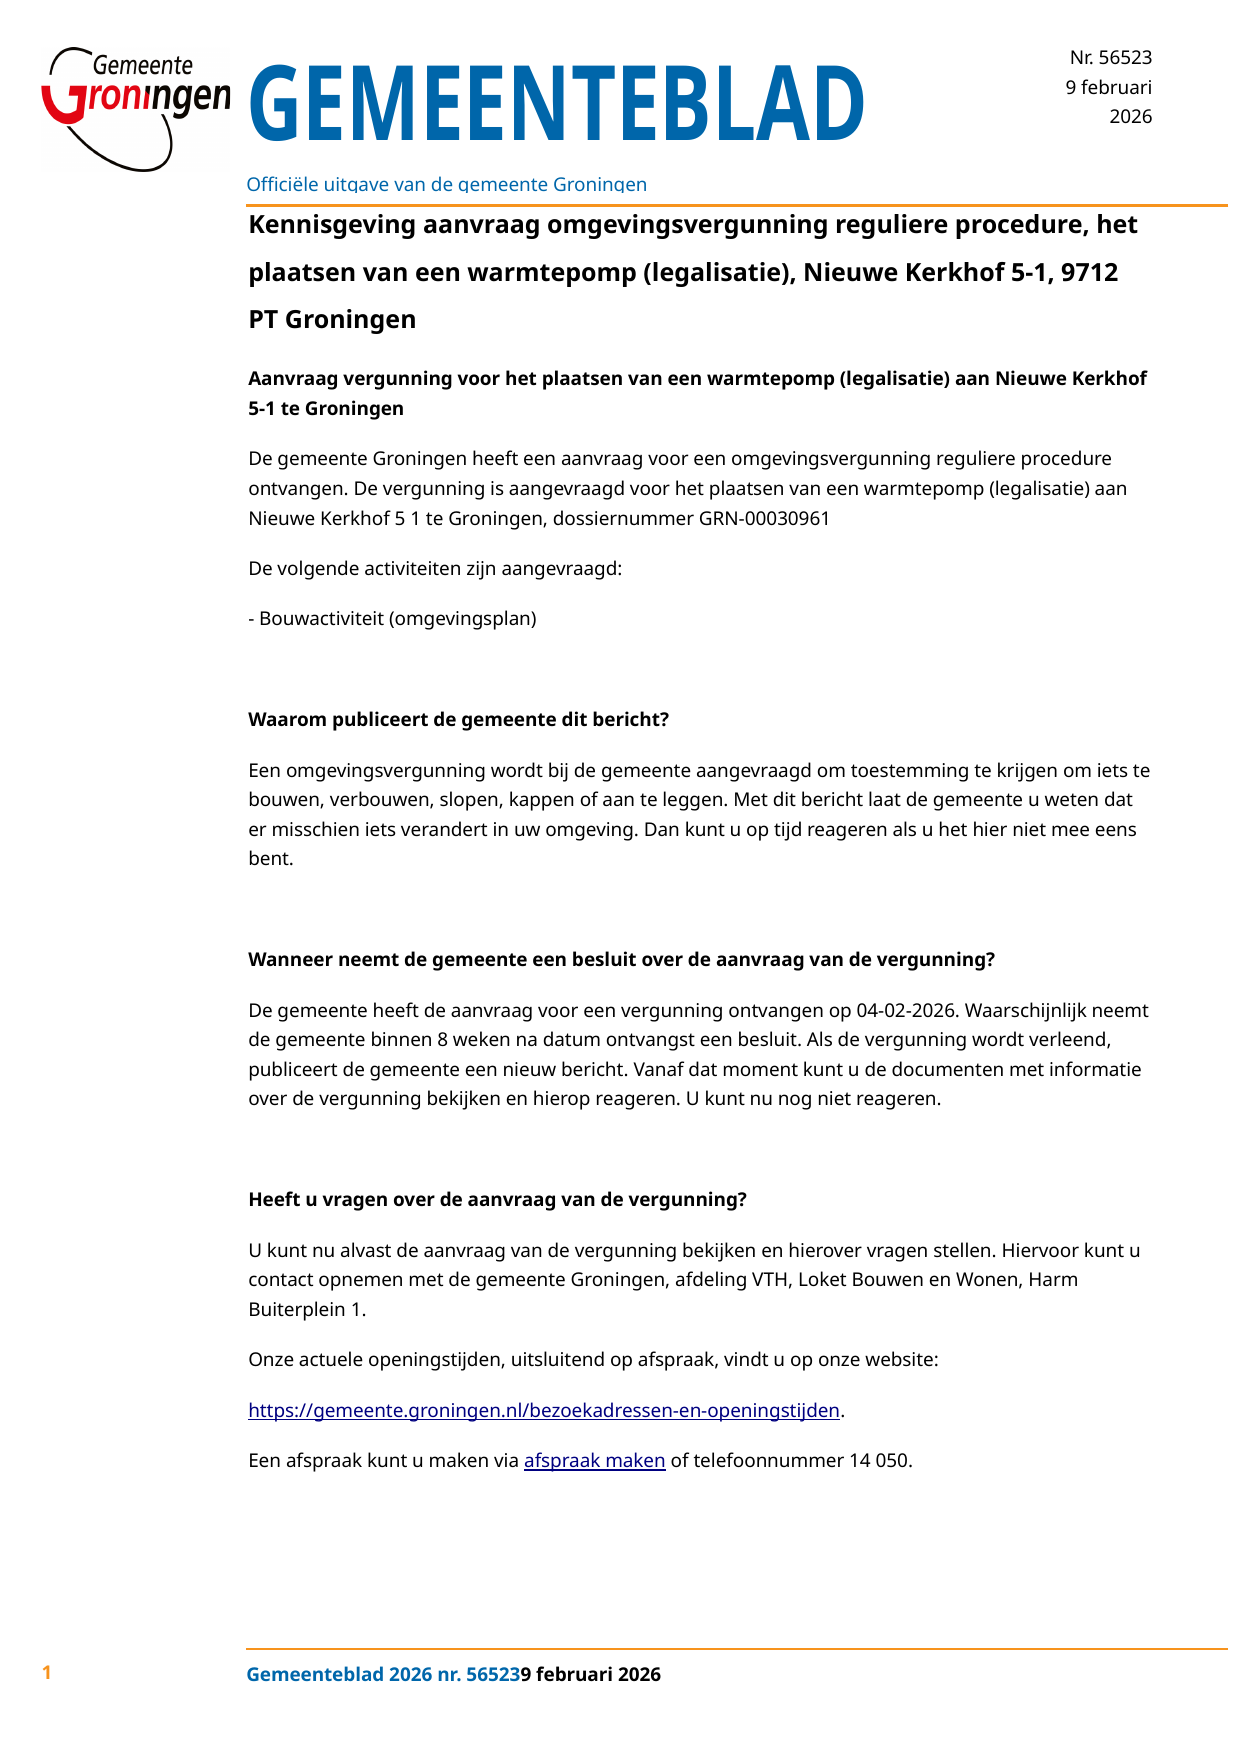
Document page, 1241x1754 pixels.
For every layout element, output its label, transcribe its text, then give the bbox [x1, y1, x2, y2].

text U kunt nu alvast de aanvraag van de vergunning bekijken en hierover vragen stellen. Hiervoor kunt u contact opnemen met de gemeente Groningen, afdeling VTH, Loket Bouwen en Wonen, Harm Buiterplein 1. [248, 1237, 1152, 1322]
text De volgende activiteiten zijn aangevraagd: [248, 555, 1152, 581]
text - Bouwactiviteit (omgevingsplan) [248, 606, 1152, 631]
text Kennisgeving aanvraag omgevingsvergunning reguliere procedure, het plaatsen van een warmtepomp (legalisatie), Nieuwe Kerkhof 5-1, 9712 PT Groningen [248, 207, 1152, 336]
text De gemeente heeft de aanvraag voor een vergunning ontvangen op 04-02-2026. Waarschijnlijk neemt de gemeente binnen 8 weken na datum ontvangst een besluit. Als de vergunning wordt verleend, publiceert de gemeente een nieuw bericht. Vanaf dat moment kunt u de documenten met informatie over de vergunning bekijken en hierop reageren. U kunt nu nog niet reageren. [248, 997, 1152, 1111]
text De gemeente Groningen heeft een aanvraag voor een omgevingsvergunning reguliere procedure ontvangen. De vergunning is aangevraagd voor het plaatsen van een warmtepomp (legalisatie) aan Nieuwe Kerkhof 5 1 te Groningen, dossiernummer GRN-00030961 [248, 446, 1152, 530]
text Wanneer neemt de gemeente een besluit over de aanvraag van de vergunning? [248, 946, 1152, 972]
picture [41, 47, 231, 172]
text Een afspraak kunt u maken via afspraak maken of telefoonnummer 14 050. [248, 1447, 1152, 1473]
text Waarom publiceert de gemeente dit bericht? [248, 706, 1152, 732]
text https://gemeente.groningen.nl/bezoekadressen-en-openingstijden. [248, 1397, 1152, 1422]
text Onze actuele openingstijden, uitsluitend op afspraak, vindt u op onze website: [248, 1346, 1152, 1372]
text Een omgevingsvergunning wordt bij de gemeente aangevraagd om toestemming te krijgen om iets te bouwen, verbouwen, slopen, kappen of aan te leggen. Met dit bericht laat de gemeente u weten dat er misschien iets verandert in uw omgeving. Dan kunt u op tijd reageren als u het hier niet mee eens bent. [248, 757, 1152, 871]
text Heeft u vragen over de aanvraag van de vergunning? [248, 1186, 1152, 1212]
text Aanvraag vergunning voor het plaatsen van een warmtepomp (legalisatie) aan Nieuwe Kerkhof 5-1 te Groningen [248, 366, 1152, 421]
